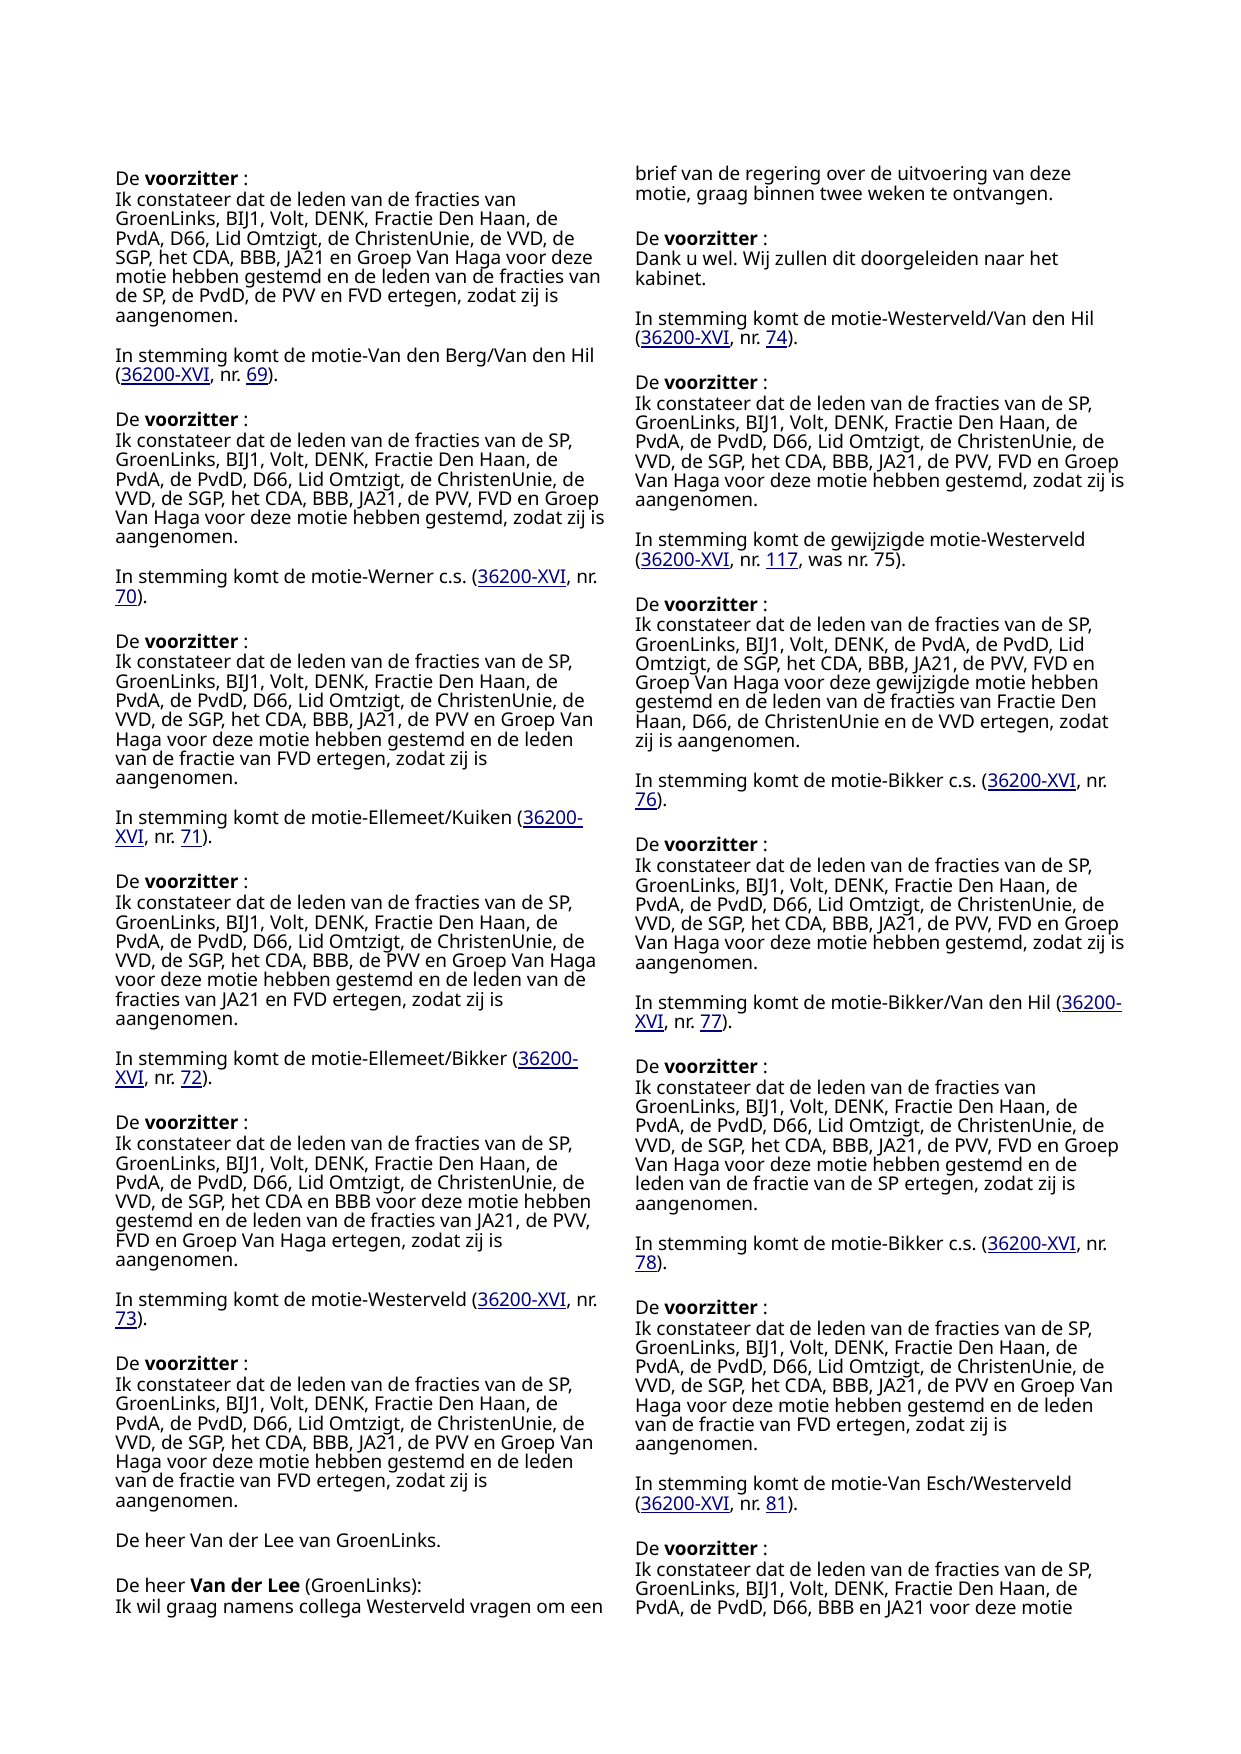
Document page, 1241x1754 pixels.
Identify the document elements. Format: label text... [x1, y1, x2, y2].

text In stemming komt de motie-Bikker c.s. (36200-XVI, nr. 76). [635, 772, 1125, 811]
text Ik constateer dat de leden van de fracties van de SP, GroenLinks, BIJ1, Volt, DENK, de PvdA, de PvdD, Lid Omtzigt, de SGP, het CDA, BBB, JA21, de PVV, FVD en Groep Van Haga voor deze gewijzigde motie hebben gestemd en de leden van de fracties van Fractie Den Haan, D66, de ChristenUnie en de VVD ertegen, zodat zij is aangenomen. [635, 616, 1125, 751]
text De voorzitter : [635, 225, 1125, 250]
text In stemming komt de motie-Werner c.s. (36200-XVI, nr. 70). [115, 568, 605, 607]
text Ik constateer dat de leden van de fracties van GroenLinks, BIJ1, Volt, DENK, Fractie Den Haan, de PvdA, de PvdD, D66, Lid Omtzigt, de ChristenUnie, de VVD, de SGP, het CDA, BBB, JA21, de PVV, FVD en Groep Van Haga voor deze motie hebben gestemd en de leden van de fractie van de SP ertegen, zodat zij is aangenomen. [635, 1079, 1125, 1214]
text De voorzitter : [635, 1053, 1125, 1079]
text In stemming komt de motie-Ellemeet/Kuiken (36200-XVI, nr. 71). [115, 809, 605, 848]
text De voorzitter : [115, 165, 605, 191]
text Ik constateer dat de leden van de fracties van GroenLinks, BIJ1, Volt, DENK, Fractie Den Haan, de PvdA, D66, Lid Omtzigt, de ChristenUnie, de VVD, de SGP, het CDA, BBB, JA21 en Groep Van Haga voor deze motie hebben gestemd en de leden van de fracties van de SP, de PvdD, de PVV en FVD ertegen, zodat zij is aangenomen. [115, 191, 605, 326]
text In stemming komt de motie-Westerveld/Van den Hil (36200-XVI, nr. 74). [635, 310, 1125, 348]
text Ik constateer dat de leden van de fracties van de SP, GroenLinks, BIJ1, Volt, DENK, Fractie Den Haan, de PvdA, de PvdD, D66, Lid Omtzigt, de ChristenUnie, de VVD, de SGP, het CDA, BBB, JA21, de PVV en Groep Van Haga voor deze motie hebben gestemd en de leden van de fractie van FVD ertegen, zodat zij is aangenomen. [635, 1320, 1125, 1454]
text In stemming komt de gewijzigde motie-Westerveld (36200-XVI, nr. 117, was nr. 75). [635, 531, 1125, 570]
text Ik constateer dat de leden van de fracties van de SP, GroenLinks, BIJ1, Volt, DENK, Fractie Den Haan, de PvdA, de PvdD, D66, Lid Omtzigt, de ChristenUnie, de VVD, de SGP, het CDA, BBB, JA21, de PVV, FVD en Groep Van Haga voor deze motie hebben gestemd, zodat zij is aangenomen. [635, 395, 1125, 511]
text Ik constateer dat de leden van de fracties van de SP, GroenLinks, BIJ1, Volt, DENK, Fractie Den Haan, de PvdA, de PvdD, D66, Lid Omtzigt, de ChristenUnie, de VVD, de SGP, het CDA, BBB, JA21, de PVV en Groep Van Haga voor deze motie hebben gestemd en de leden van de fractie van FVD ertegen, zodat zij is aangenomen. [115, 653, 605, 788]
text In stemming komt de motie-Ellemeet/Bikker (36200-XVI, nr. 72). [115, 1050, 605, 1089]
text De voorzitter : [115, 628, 605, 653]
text Ik constateer dat de leden van de fracties van de SP, GroenLinks, BIJ1, Volt, DENK, Fractie Den Haan, de PvdA, de PvdD, D66, Lid Omtzigt, de ChristenUnie, de VVD, de SGP, het CDA, BBB, JA21, de PVV, FVD en Groep Van Haga voor deze motie hebben gestemd, zodat zij is aangenomen. [635, 857, 1125, 973]
text De voorzitter : [115, 1350, 605, 1376]
text De voorzitter : [635, 591, 1125, 616]
text Ik constateer dat de leden van de fracties van de SP, GroenLinks, BIJ1, Volt, DENK, Fractie Den Haan, de PvdA, de PvdD, D66, BBB en JA21 voor deze motie [635, 1561, 1125, 1618]
text In stemming komt de motie-Westerveld (36200-XVI, nr. 73). [115, 1291, 605, 1329]
text In stemming komt de motie-Bikker/Van den Hil (36200-XVI, nr. 77). [635, 994, 1125, 1032]
text Ik constateer dat de leden van de fracties van de SP, GroenLinks, BIJ1, Volt, DENK, Fractie Den Haan, de PvdA, de PvdD, D66, Lid Omtzigt, de ChristenUnie, de VVD, de SGP, het CDA, BBB, de PVV en Groep Van Haga voor deze motie hebben gestemd en de leden van de fracties van JA21 en FVD ertegen, zodat zij is aangenomen. [115, 894, 605, 1029]
text De voorzitter : [635, 1294, 1125, 1320]
text In stemming komt de motie-Van den Berg/Van den Hil (36200-XVI, nr. 69). [115, 347, 605, 385]
text In stemming komt de motie-Van Esch/Westerveld (36200-XVI, nr. 81). [635, 1475, 1125, 1514]
text De voorzitter : [115, 869, 605, 894]
text De voorzitter : [115, 406, 605, 432]
text In stemming komt de motie-Bikker c.s. (36200-XVI, nr. 78). [635, 1234, 1125, 1273]
text Dank u wel. Wij zullen dit doorgeleiden naar het kabinet. [635, 250, 1125, 289]
text Ik constateer dat de leden van de fracties van de SP, GroenLinks, BIJ1, Volt, DENK, Fractie Den Haan, de PvdA, de PvdD, D66, Lid Omtzigt, de ChristenUnie, de VVD, de SGP, het CDA en BBB voor deze motie hebben gestemd en de leden van de fracties van JA21, de PVV, FVD en Groep Van Haga ertegen, zodat zij is aangenomen. [115, 1135, 605, 1270]
text De voorzitter : [635, 1535, 1125, 1561]
text De heer Van der Lee (GroenLinks): [115, 1572, 605, 1598]
text Ik constateer dat de leden van de fracties van de SP, GroenLinks, BIJ1, Volt, DENK, Fractie Den Haan, de PvdA, de PvdD, D66, Lid Omtzigt, de ChristenUnie, de VVD, de SGP, het CDA, BBB, JA21, de PVV en Groep Van Haga voor deze motie hebben gestemd en de leden van de fractie van FVD ertegen, zodat zij is aangenomen. [115, 1376, 605, 1511]
text De voorzitter : [635, 369, 1125, 395]
text De heer Van der Lee van GroenLinks. [115, 1532, 605, 1551]
text De voorzitter : [635, 832, 1125, 857]
text Ik constateer dat de leden van de fracties van de SP, GroenLinks, BIJ1, Volt, DENK, Fractie Den Haan, de PvdA, de PvdD, D66, Lid Omtzigt, de ChristenUnie, de VVD, de SGP, het CDA, BBB, JA21, de PVV, FVD en Groep Van Haga voor deze motie hebben gestemd, zodat zij is aangenomen. [115, 432, 605, 548]
text De voorzitter : [115, 1109, 605, 1135]
text brief van de regering over de uitvoering van deze motie, graag binnen twee weken te ontvangen. [635, 165, 1125, 204]
text Ik wil graag namens collega Westerveld vragen om een [115, 1598, 605, 1617]
